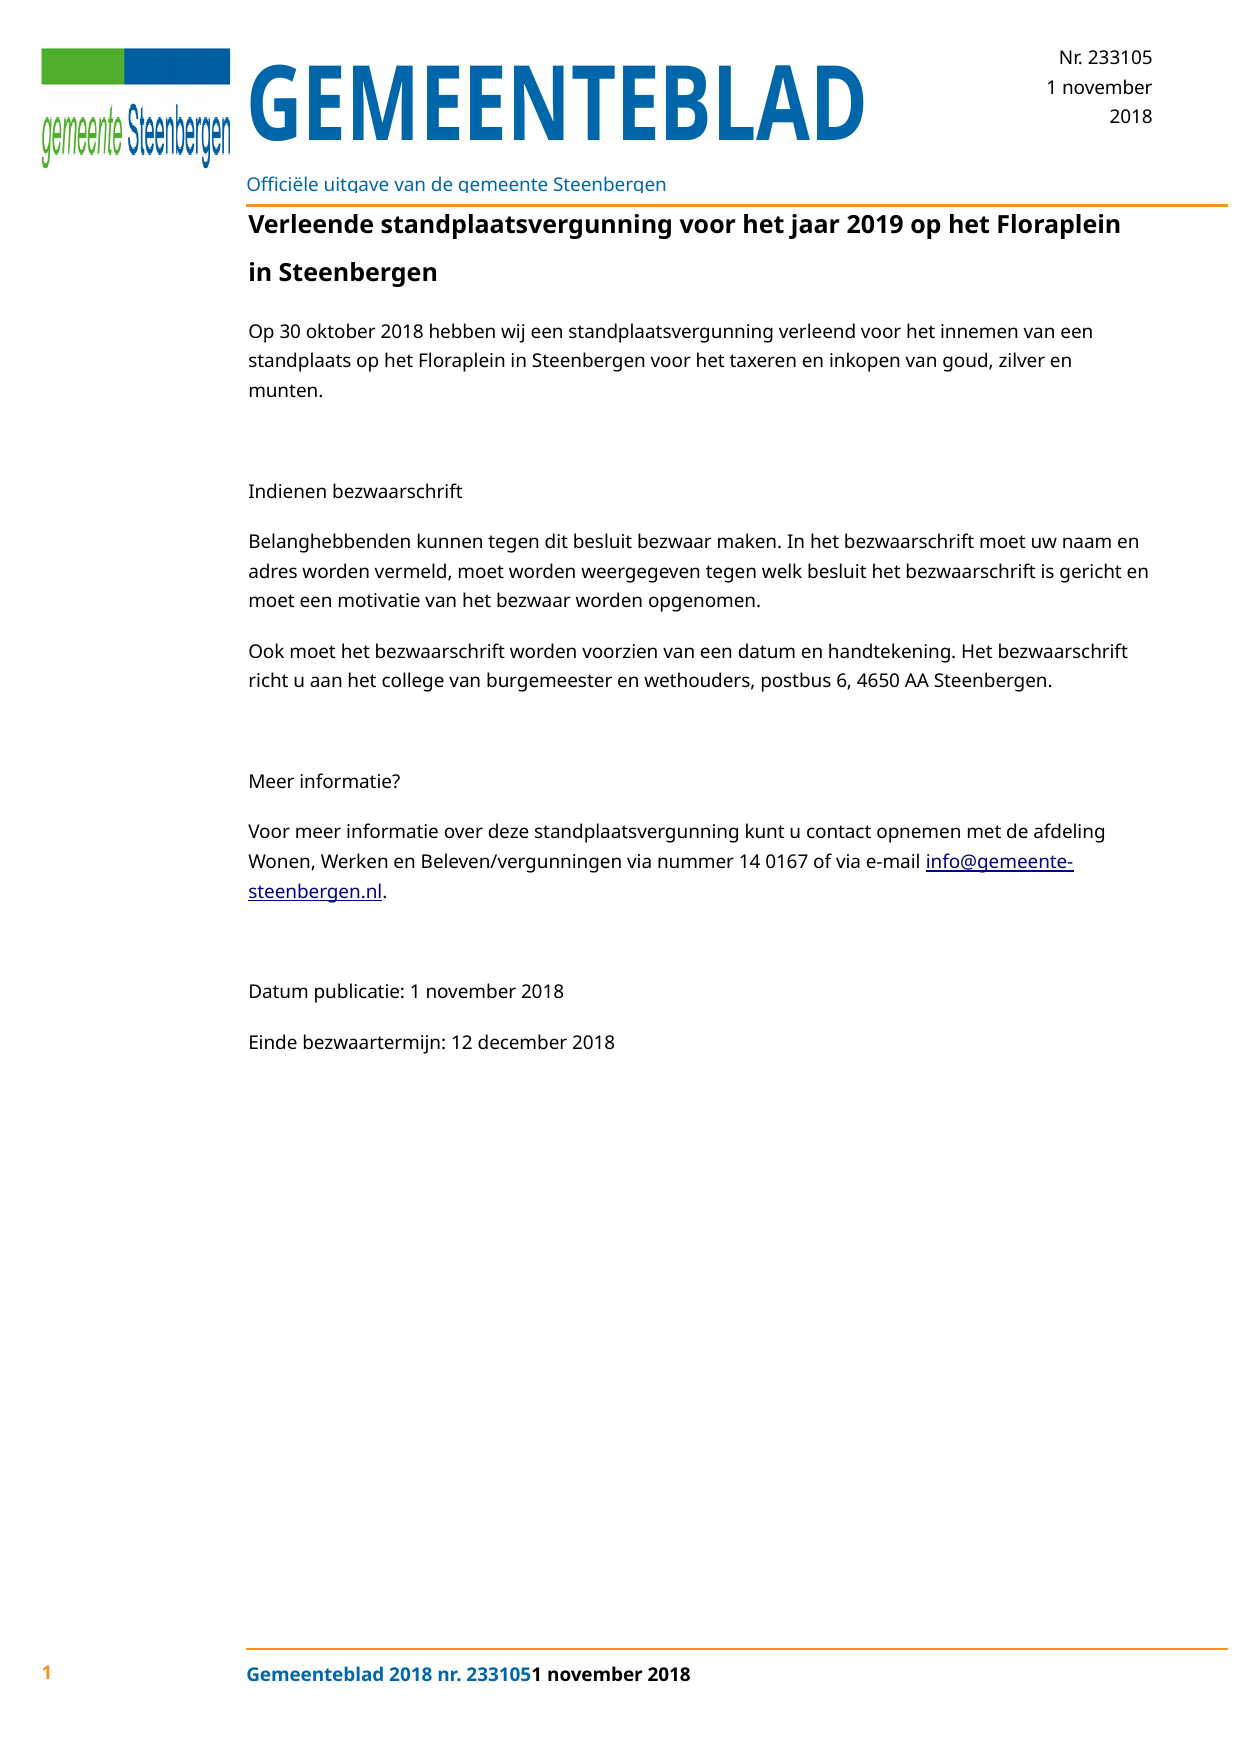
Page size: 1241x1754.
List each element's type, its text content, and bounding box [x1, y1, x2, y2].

text Ook moet het bezwaarschrift worden voorzien van een datum en handtekening. Het bezwaarschrift richt u aan het college van burgemeester en wethouders, postbus 6, 4650 AA Steenbergen. [248, 638, 1152, 693]
text Indienen bezwaarschrift [248, 478, 1152, 504]
picture [41, 47, 231, 172]
text Datum publicatie: 1 november 2018 [248, 979, 1152, 1004]
text Meer informatie? [248, 768, 1152, 794]
text Voor meer informatie over deze standplaatsvergunning kunt u contact opnemen met de afdeling Wonen, Werken en Beleven/vergunningen via nummer 14 0167 of via e-mail info@gemeente-steenbergen.nl. [248, 819, 1152, 904]
text Einde bezwaartermijn: 12 december 2018 [248, 1029, 1152, 1055]
text Op 30 oktober 2018 hebben wij een standplaatsvergunning verleend voor het innemen van een standplaats op het Floraplein in Steenbergen voor het taxeren en inkopen van goud, zilver en munten. [248, 318, 1152, 403]
text Belanghebbenden kunnen tegen dit besluit bezwaar maken. In het bezwaarschrift moet uw naam en adres worden vermeld, moet worden weergegeven tegen welk besluit het bezwaarschrift is gericht en moet een motivatie van het bezwaar worden opgenomen. [248, 528, 1152, 613]
text Verleende standplaatsvergunning voor het jaar 2019 op het Floraplein in Steenbergen [248, 207, 1152, 288]
